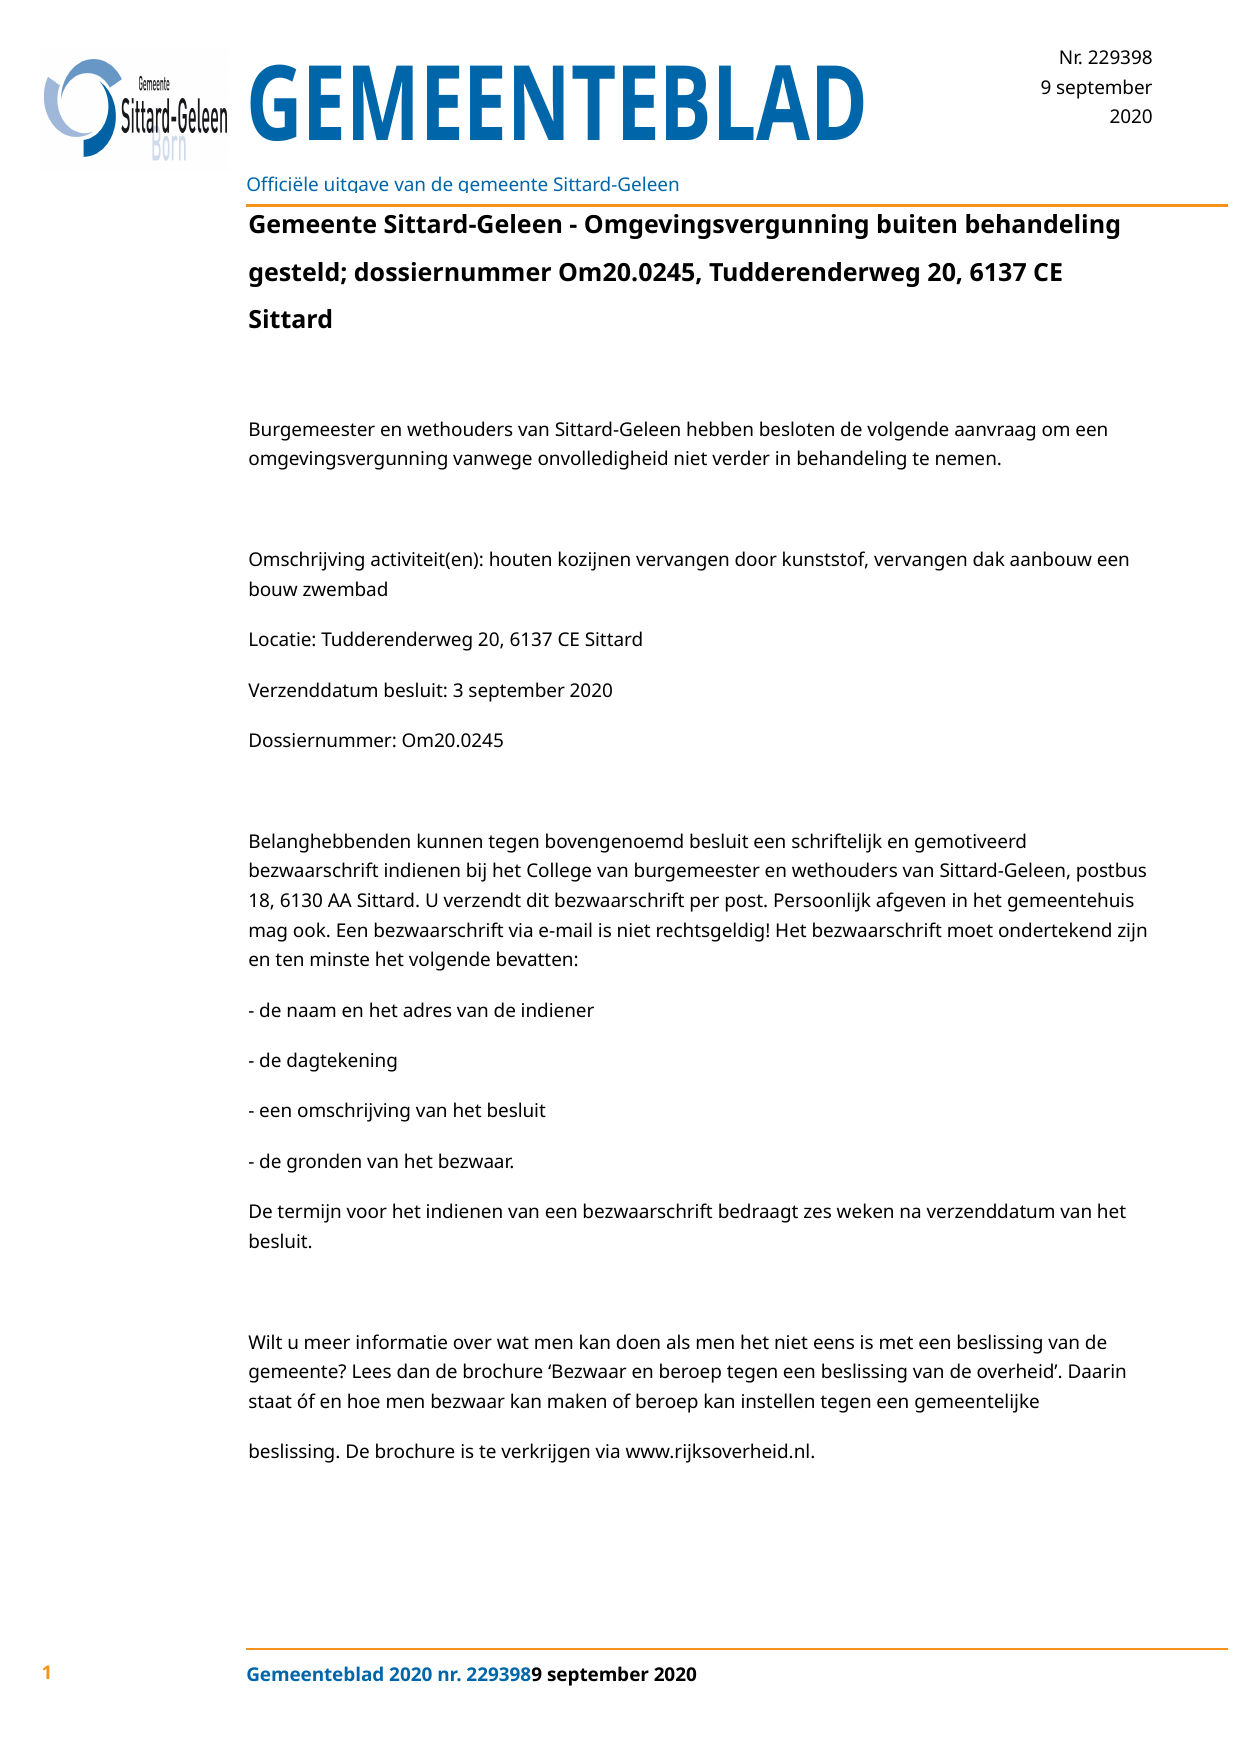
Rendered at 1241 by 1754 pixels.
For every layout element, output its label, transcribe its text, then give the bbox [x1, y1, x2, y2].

text De termijn voor het indienen van een bezwaarschrift bedraagt zes weken na verzenddatum van het besluit. [248, 1198, 1152, 1254]
text - de naam en het adres van de indiener [248, 997, 1152, 1022]
text Omschrijving activiteit(en): houten kozijnen vervangen door kunststof, vervangen dak aanbouw een bouw zwembad [248, 546, 1152, 602]
text Burgemeester en wethouders van Sittard-Geleen hebben besloten de volgende aanvraag om een omgevingsvergunning vanwege onvolledigheid niet verder in behandeling te nemen. [248, 416, 1152, 471]
text beslissing. De brochure is te verkrijgen via www.rijksoverheid.nl. [248, 1438, 1152, 1464]
text Dossiernummer: Om20.0245 [248, 727, 1152, 753]
text Locatie: Tudderenderweg 20, 6137 CE Sittard [248, 626, 1152, 652]
text Gemeente Sittard-Geleen - Omgevingsvergunning buiten behandeling gesteld; dossiernummer Om20.0245, Tudderenderweg 20, 6137 CE Sittard [248, 207, 1152, 336]
text - de dagtekening [248, 1047, 1152, 1073]
text Verzenddatum besluit: 3 september 2020 [248, 677, 1152, 702]
picture [41, 47, 231, 172]
text Wilt u meer informatie over wat men kan doen als men het niet eens is met een beslissing van de gemeente? Lees dan de brochure ‘Bezwaar en beroep tegen een beslissing van de overheid’. Daarin staat óf en hoe men bezwaar kan maken of beroep kan instellen tegen een gemeentelijke [248, 1329, 1152, 1414]
text - de gronden van het bezwaar. [248, 1148, 1152, 1174]
text - een omschrijving van het besluit [248, 1098, 1152, 1123]
text Belanghebbenden kunnen tegen bovengenoemd besluit een schriftelijk en gemotiveerd bezwaarschrift indienen bij het College van burgemeester en wethouders van Sittard-Geleen, postbus 18, 6130 AA Sittard. U verzendt dit bezwaarschrift per post. Persoonlijk afgeven in het gemeentehuis mag ook. Een bezwaarschrift via e-mail is niet rechtsgeldig! Het bezwaarschrift moet ondertekend zijn en ten minste het volgende bevatten: [248, 828, 1152, 972]
